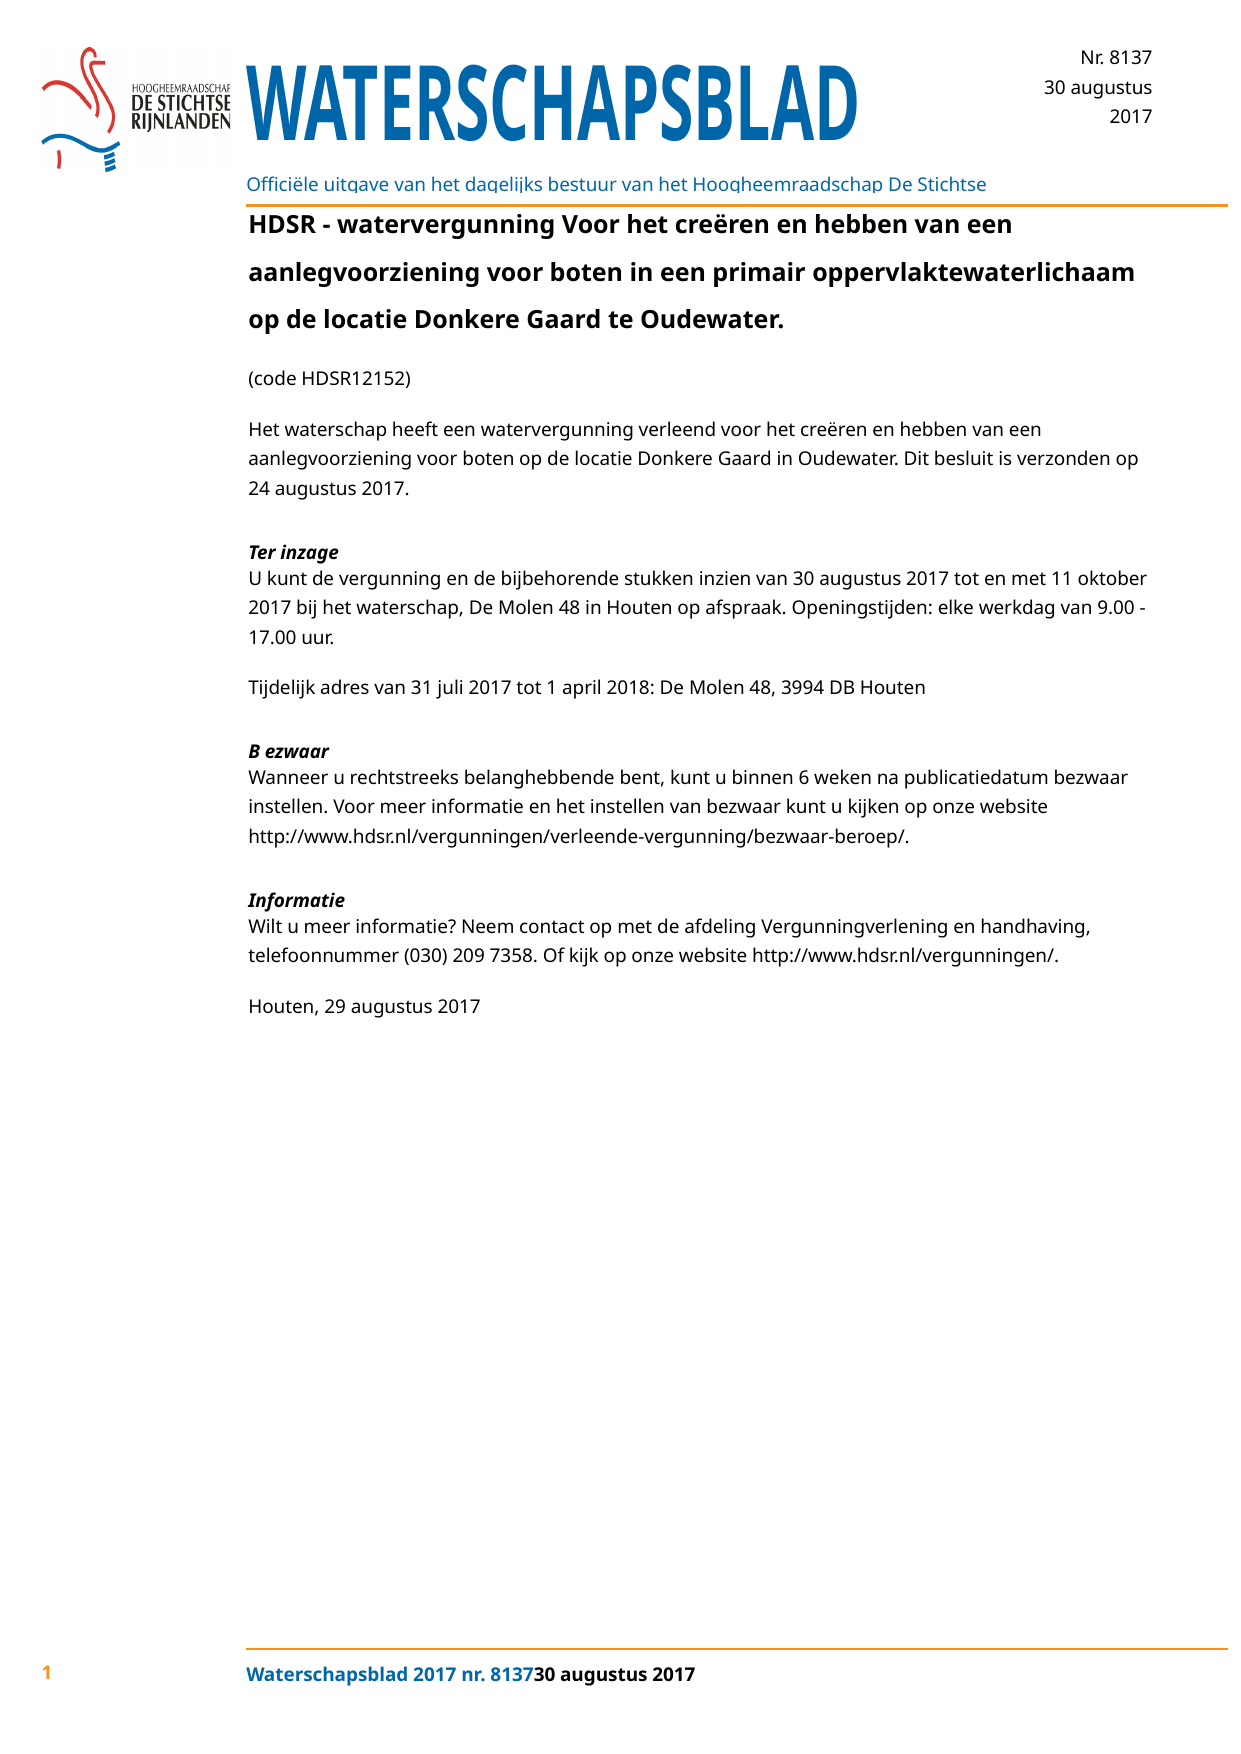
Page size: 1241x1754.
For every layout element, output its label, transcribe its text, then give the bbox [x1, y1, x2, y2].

text B ezwaar [248, 738, 1152, 764]
text Wanneer u rechtstreeks belanghebbende bent, kunt u binnen 6 weken na publicatiedatum bezwaar instellen. Voor meer informatie en het instellen van bezwaar kunt u kijken op onze website http://www.hdsr.nl/vergunningen/verleende-vergunning/bezwaar-beroep/. [248, 764, 1152, 849]
text Wilt u meer informatie? Neem contact op met de afdeling Vergunningverlening en handhaving, telefoonnummer (030) 209 7358. Of kijk op onze website http://www.hdsr.nl/vergunningen/. [248, 913, 1152, 968]
text Informatie [248, 887, 1152, 913]
text Houten, 29 augustus 2017 [248, 993, 1152, 1019]
text HDSR - watervergunning Voor het creëren en hebben van een aanlegvoorziening voor boten in een primair oppervlaktewaterlichaam op de locatie Donkere Gaard te Oudewater. [248, 207, 1152, 336]
picture [41, 47, 231, 172]
text (code HDSR12152) [248, 366, 1152, 391]
text Tijdelijk adres van 31 juli 2017 tot 1 april 2018: De Molen 48, 3994 DB Houten [248, 674, 1152, 700]
text Ter inzage [248, 539, 1152, 565]
text Het waterschap heeft een watervergunning verleend voor het creëren en hebben van een aanlegvoorziening voor boten op de locatie Donkere Gaard in Oudewater. Dit besluit is verzonden op 24 augustus 2017. [248, 416, 1152, 501]
text U kunt de vergunning en de bijbehorende stukken inzien van 30 augustus 2017 tot en met 11 oktober 2017 bij het waterschap, De Molen 48 in Houten op afspraak. Openingstijden: elke werkdag van 9.00 - 17.00 uur. [248, 565, 1152, 650]
